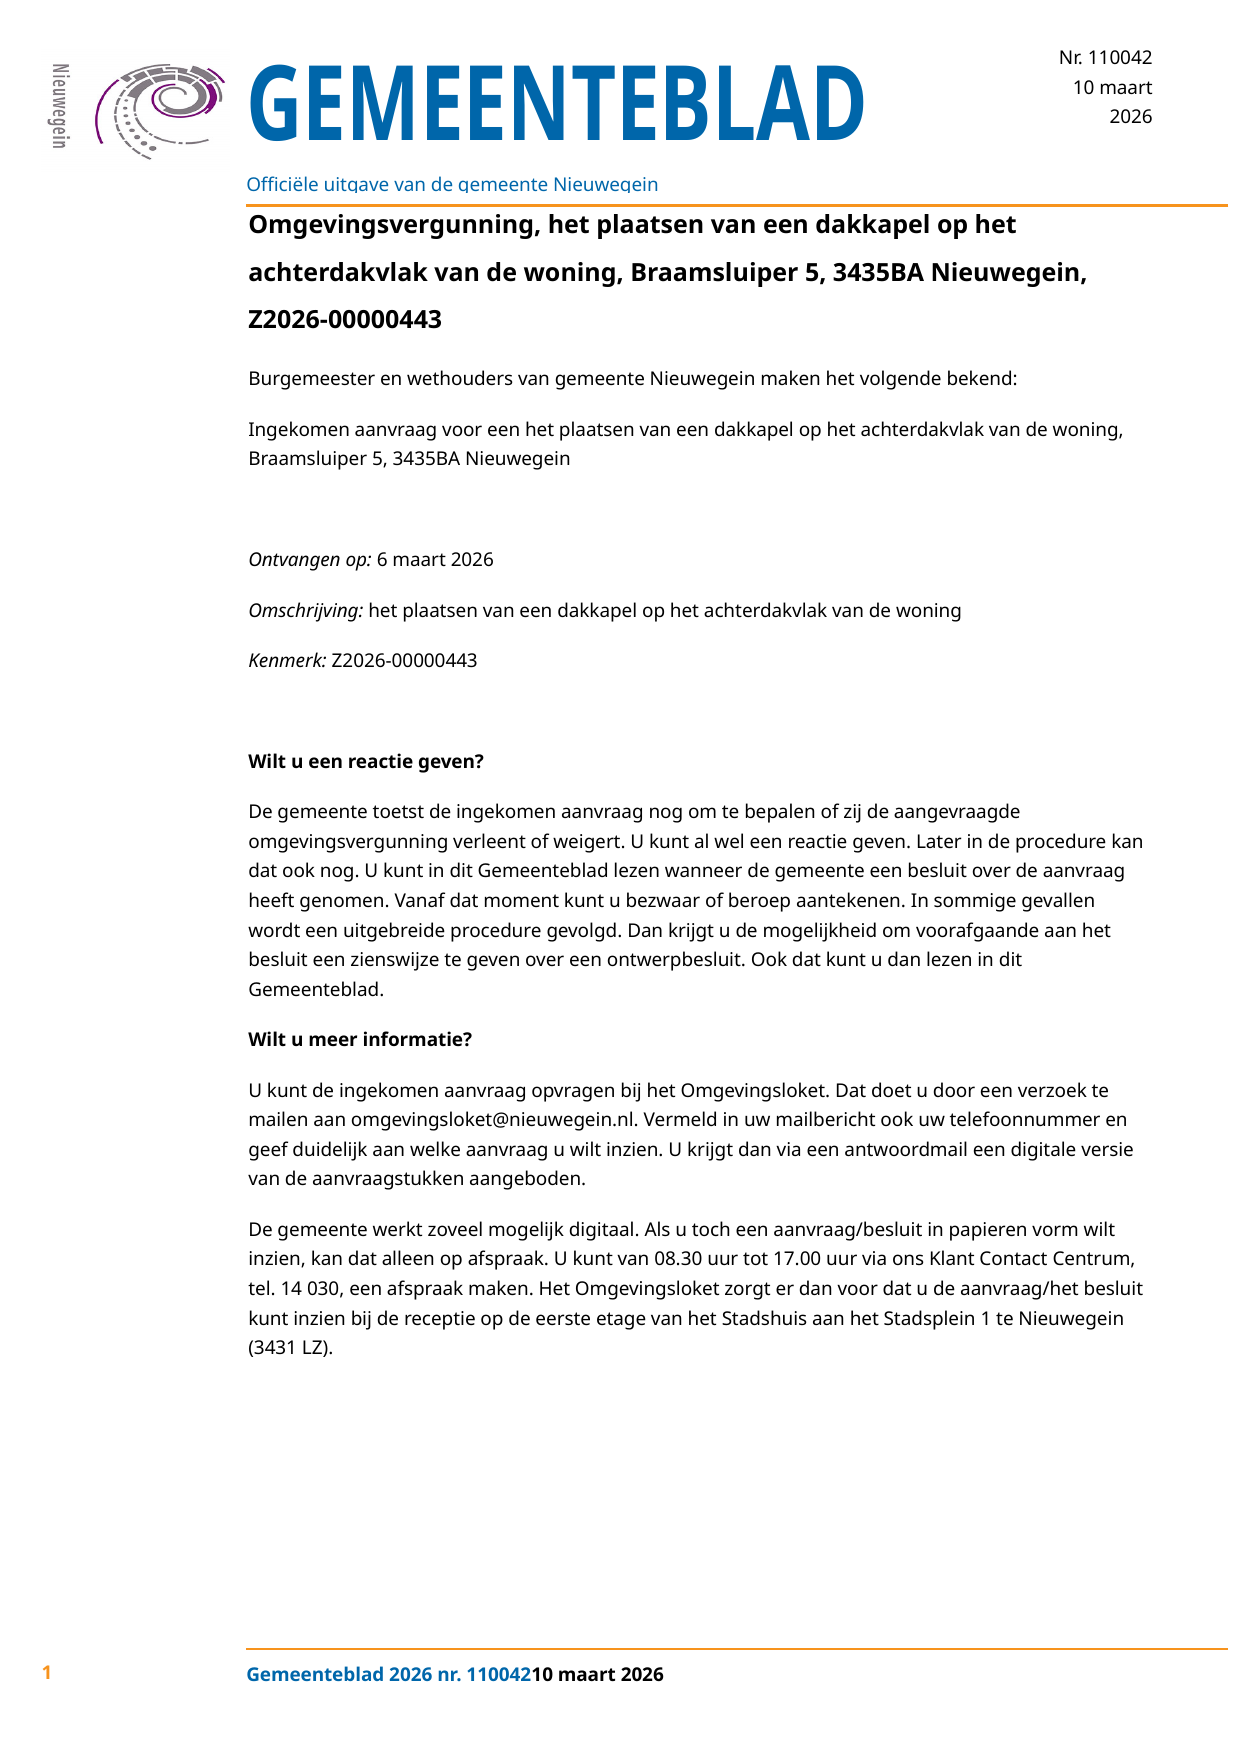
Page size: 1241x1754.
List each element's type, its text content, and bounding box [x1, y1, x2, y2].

text Ontvangen op: 6 maart 2026 [248, 546, 1152, 572]
text Wilt u een reactie geven? [248, 748, 1152, 774]
text Ingekomen aanvraag voor een het plaatsen van een dakkapel op het achterdakvlak van de woning, Braamsluiper 5, 3435BA Nieuwegein [248, 416, 1152, 471]
picture [41, 47, 231, 172]
text De gemeente werkt zoveel mogelijk digitaal. Als u toch een aanvraag/besluit in papieren vorm wilt inzien, kan dat alleen op afspraak. U kunt van 08.30 uur tot 17.00 uur via ons Klant Contact Centrum, tel. 14 030, een afspraak maken. Het Omgevingsloket zorgt er dan voor dat u de aanvraag/het besluit kunt inzien bij de receptie op de eerste etage van het Stadshuis aan het Stadsplein 1 te Nieuwegein (3431 LZ). [248, 1216, 1152, 1360]
text Burgemeester en wethouders van gemeente Nieuwegein maken het volgende bekend: [248, 366, 1152, 391]
text Kenmerk: Z2026-00000443 [248, 647, 1152, 673]
text De gemeente toetst de ingekomen aanvraag nog om te bepalen of zij de aangevraagde omgevingsvergunning verleent of weigert. U kunt al wel een reactie geven. Later in de procedure kan dat ook nog. U kunt in dit Gemeenteblad lezen wanneer de gemeente een besluit over de aanvraag heeft genomen. Vanaf dat moment kunt u bezwaar of beroep aantekenen. In sommige gevallen wordt een uitgebreide procedure gevolgd. Dan krijgt u de mogelijkheid om voorafgaande aan het besluit een zienswijze te geven over een ontwerpbesluit. Ook dat kunt u dan lezen in dit Gemeenteblad. [248, 798, 1152, 1002]
text Omgevingsvergunning, het plaatsen van een dakkapel op het achterdakvlak van de woning, Braamsluiper 5, 3435BA Nieuwegein, Z2026-00000443 [248, 207, 1152, 336]
text Omschrijving: het plaatsen van een dakkapel op het achterdakvlak van de woning [248, 597, 1152, 622]
text U kunt de ingekomen aanvraag opvragen bij het Omgevingsloket. Dat doet u door een verzoek te mailen aan omgevingsloket@nieuwegein.nl. Vermeld in uw mailbericht ook uw telefoonnummer en geef duidelijk aan welke aanvraag u wilt inzien. U krijgt dan via een antwoordmail een digitale versie van de aanvraagstukken aangeboden. [248, 1077, 1152, 1191]
text Wilt u meer informatie? [248, 1026, 1152, 1052]
